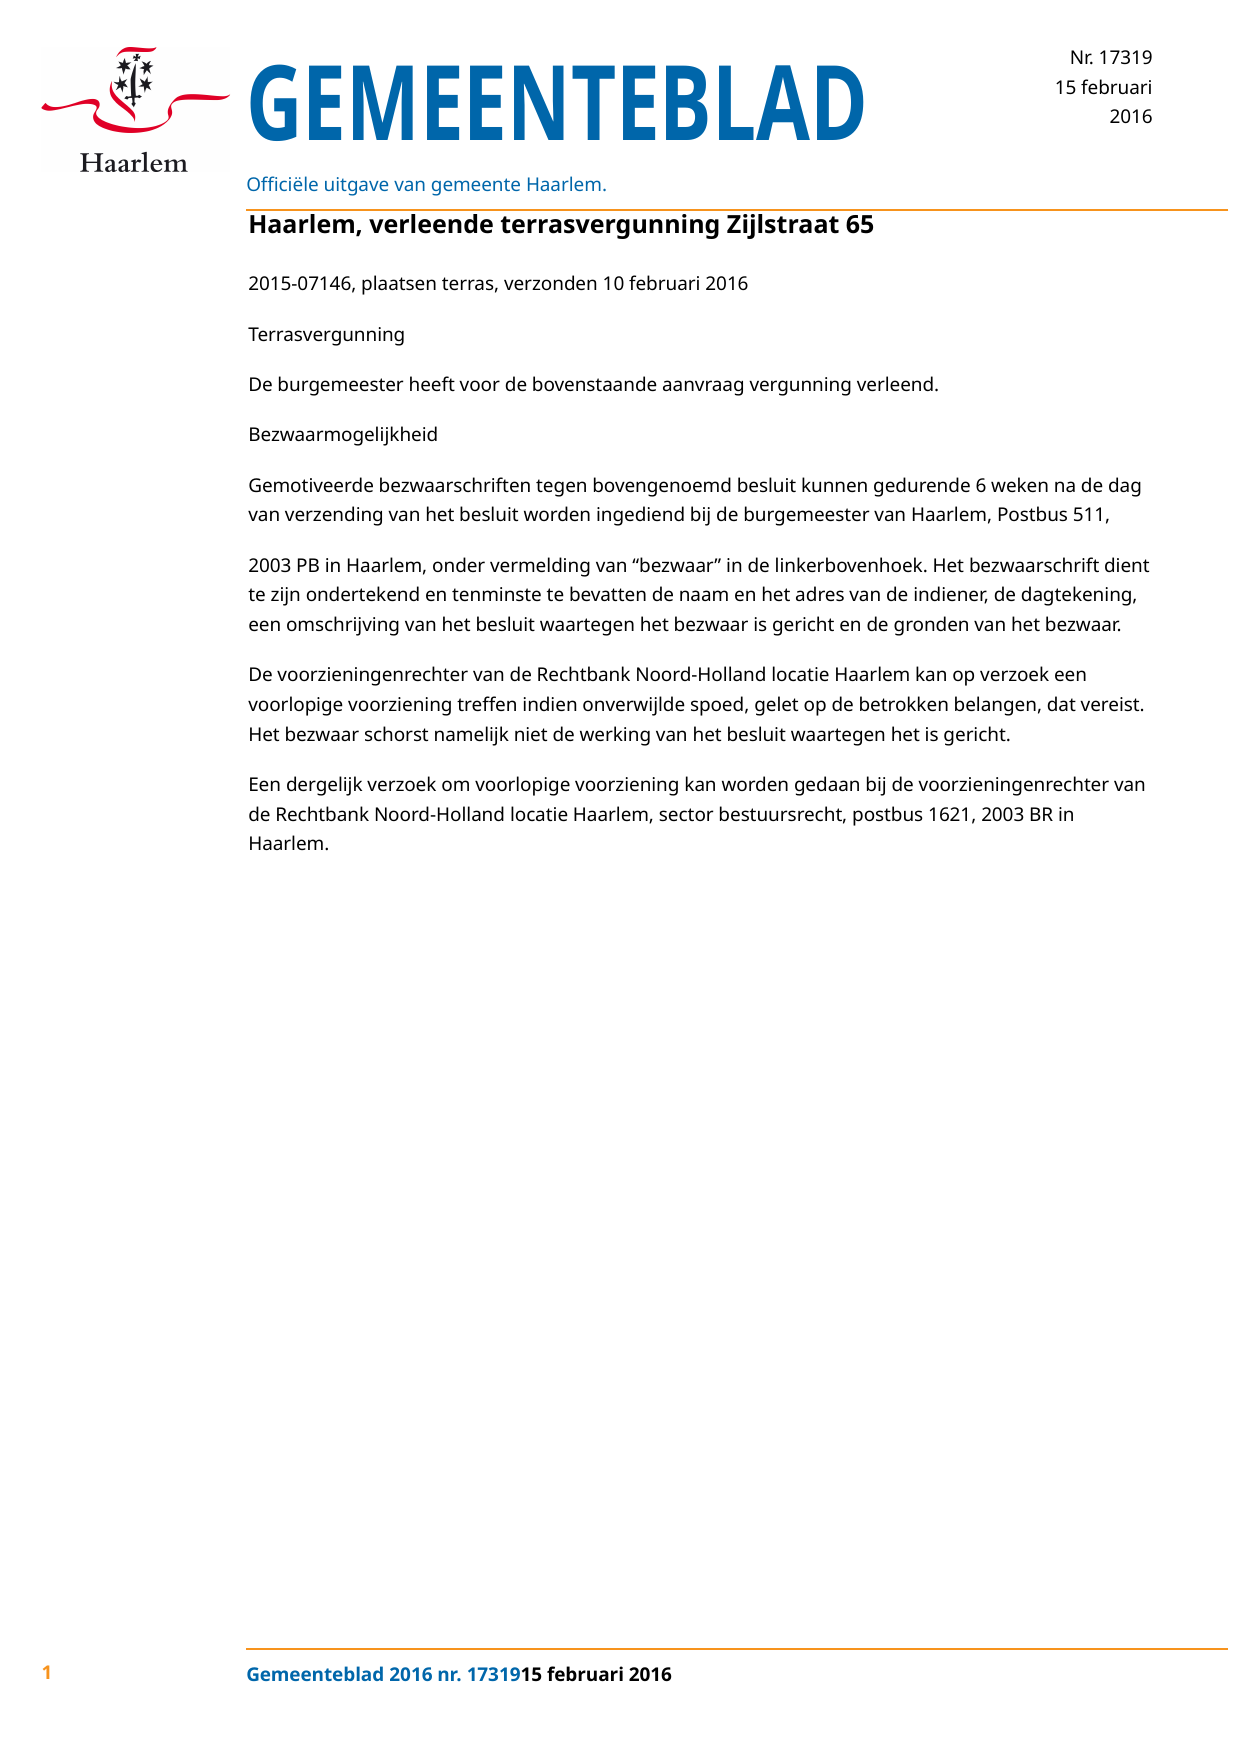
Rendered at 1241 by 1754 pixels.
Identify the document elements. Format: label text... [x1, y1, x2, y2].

text 2003 PB in Haarlem, onder vermelding van “bezwaar” in de linkerbovenhoek. Het bezwaarschrift dient te zijn ondertekend en tenminste te bevatten de naam en het adres van de indiener, de dagtekening, een omschrijving van het besluit waartegen het bezwaar is gericht en de gronden van het bezwaar. [248, 552, 1152, 637]
text De voorzieningenrechter van de Rechtbank Noord-Holland locatie Haarlem kan op verzoek een voorlopige voorziening treffen indien onverwijlde spoed, gelet op de betrokken belangen, dat vereist. Het bezwaar schorst namelijk niet de werking van het besluit waartegen het is gericht. [248, 662, 1152, 746]
text Haarlem, verleende terrasvergunning Zijlstraat 65 [248, 211, 1152, 241]
text De burgemeester heeft voor de bovenstaande aanvraag vergunning verleend. [248, 371, 1152, 397]
text Een dergelijk verzoek om voorlopige voorziening kan worden gedaan bij de voorzieningenrechter van de Rechtbank Noord-Holland locatie Haarlem, sector bestuursrecht, postbus 1621, 2003 BR in Haarlem. [248, 771, 1152, 856]
picture [41, 47, 231, 172]
text Gemotiveerde bezwaarschriften tegen bovengenoemd besluit kunnen gedurende 6 weken na de dag van verzending van het besluit worden ingediend bij de burgemeester van Haarlem, Postbus 511, [248, 472, 1152, 527]
text Terrasvergunning [248, 321, 1152, 346]
text Bezwaarmogelijkheid [248, 422, 1152, 447]
text 2015-07146, plaatsen terras, verzonden 10 februari 2016 [248, 270, 1152, 296]
